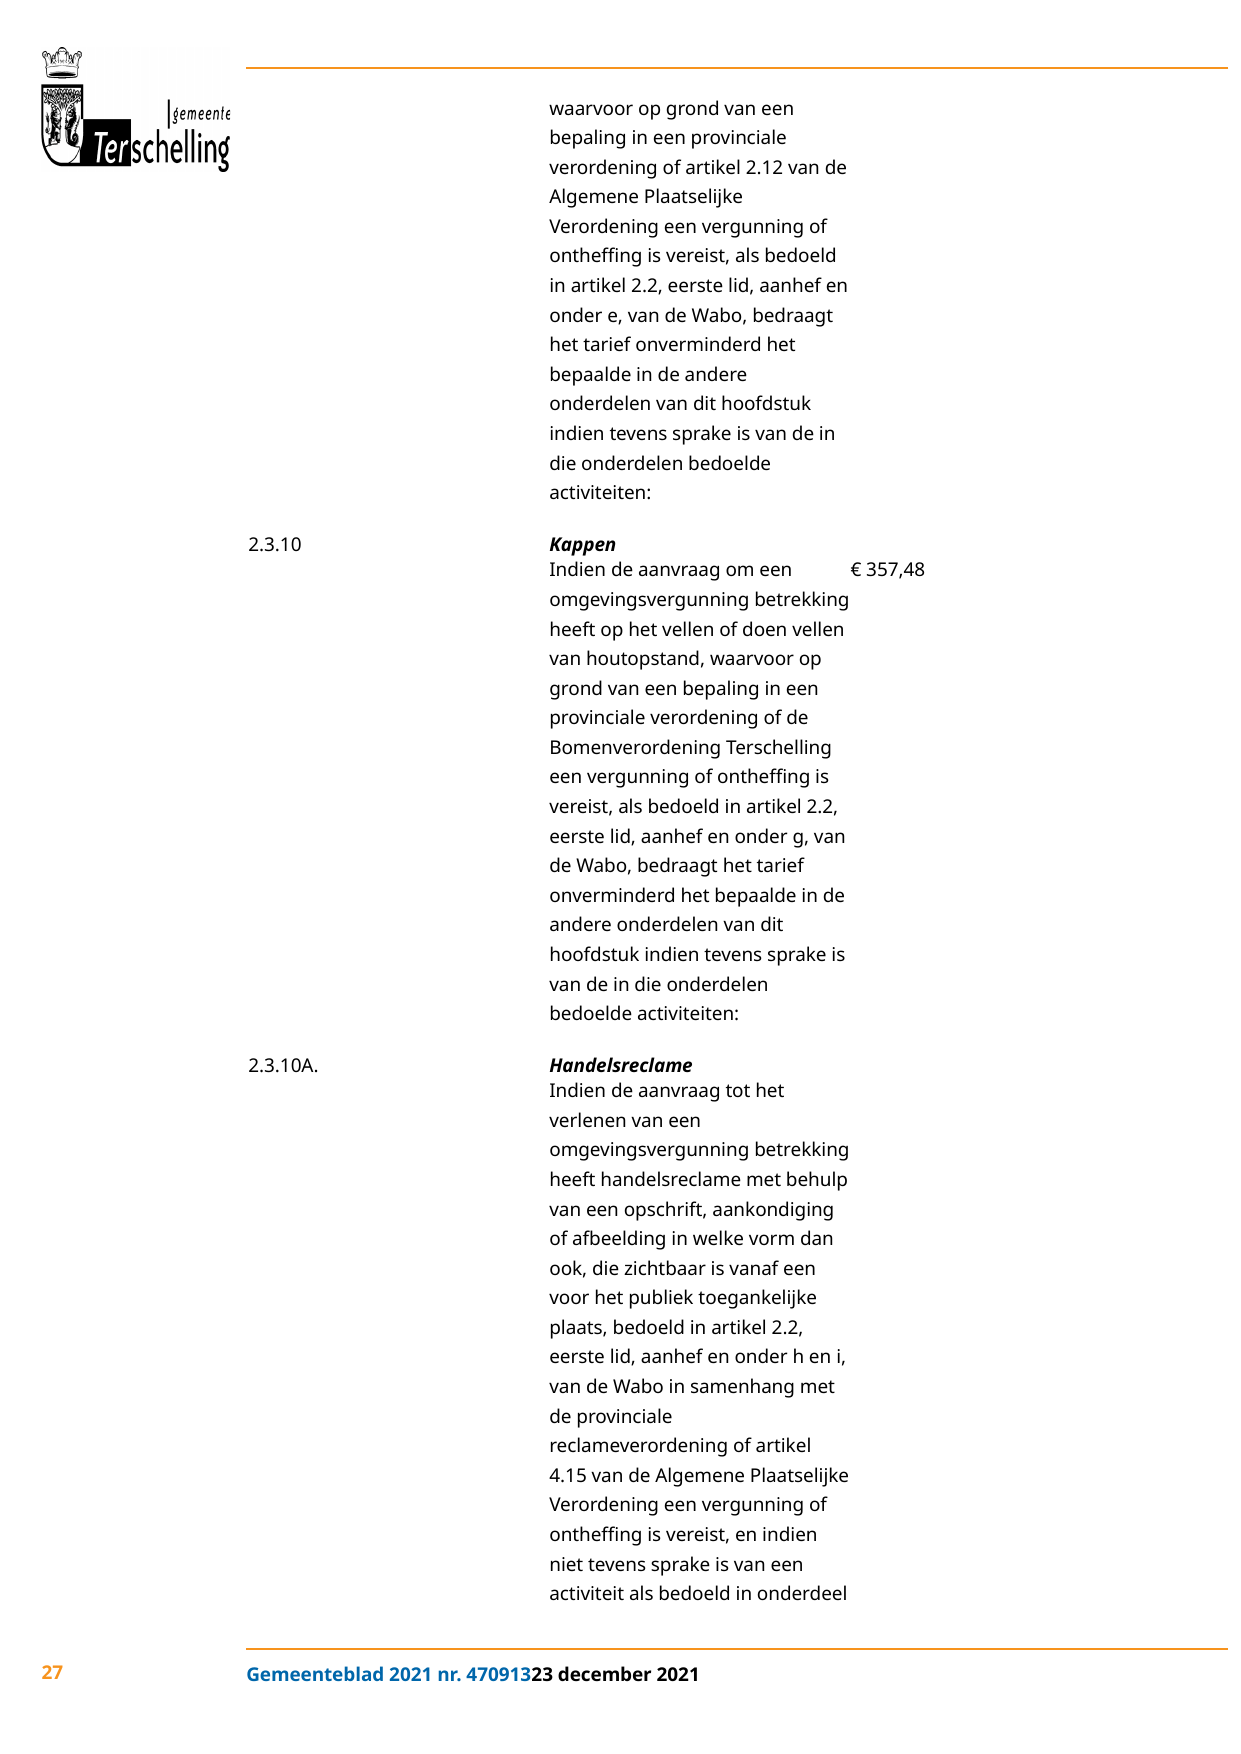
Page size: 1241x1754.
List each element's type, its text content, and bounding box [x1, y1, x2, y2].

table_cell 2.3.10 [248, 531, 549, 557]
table_cell [248, 95, 549, 505]
table_cell [850, 1026, 1152, 1052]
picture [41, 47, 231, 172]
table_cell 2.3.10A. [248, 1052, 549, 1077]
table_cell [549, 1026, 850, 1052]
table_cell [850, 531, 1152, 557]
table_cell Indien de aanvraag tot het verlenen van een omgevingsvergunning betrekking heeft handelsreclame met behulp van een opschrift, aankondiging of afbeelding in welke vorm dan ook, die zichtbaar is vanaf een voor het publiek toegankelijke plaats, bedoeld in artikel 2.2, eerste lid, aanhef en onder h en i, van de Wabo in samenhang met de provinciale reclameverordening of artikel 4.15 van de Algemene Plaatselijke Verordening een vergunning of ontheffing is vereist, en indien niet tevens sprake is van een activiteit als bedoeld in onderdeel [549, 1078, 850, 1606]
table_cell [850, 95, 1152, 505]
table_cell Indien de aanvraag om een omgevingsvergunning betrekking heeft op het vellen of doen vellen van houtopstand, waarvoor op grond van een bepaling in een provinciale verordening of de Bomenverordening Terschelling een vergunning of ontheffing is vereist, als bedoeld in artikel 2.2, eerste lid, aanhef en onder g, van de Wabo, bedraagt het tarief onverminderd het bepaalde in de andere onderdelen van dit hoofdstuk indien tevens sprake is van de in die onderdelen bedoelde activiteiten: [549, 557, 850, 1026]
table_cell [248, 1026, 549, 1052]
table_cell [850, 1052, 1152, 1077]
table_cell [850, 505, 1152, 531]
table_cell [549, 505, 850, 531]
table_cell [248, 557, 549, 1026]
table_cell [248, 505, 549, 531]
table_cell Kappen [549, 531, 850, 557]
table_cell waarvoor op grond van een bepaling in een provinciale verordening of artikel 2.12 van de Algemene Plaatselijke Verordening een vergunning of ontheffing is vereist, als bedoeld in artikel 2.2, eerste lid, aanhef en onder e, van de Wabo, bedraagt het tarief onverminderd het bepaalde in de andere onderdelen van dit hoofdstuk indien tevens sprake is van de in die onderdelen bedoelde activiteiten: [549, 95, 850, 505]
table_cell Handelsreclame [549, 1052, 850, 1077]
table_cell € 357,48 [850, 557, 1152, 1026]
table_cell [248, 1078, 549, 1606]
table_cell [850, 1078, 1152, 1606]
